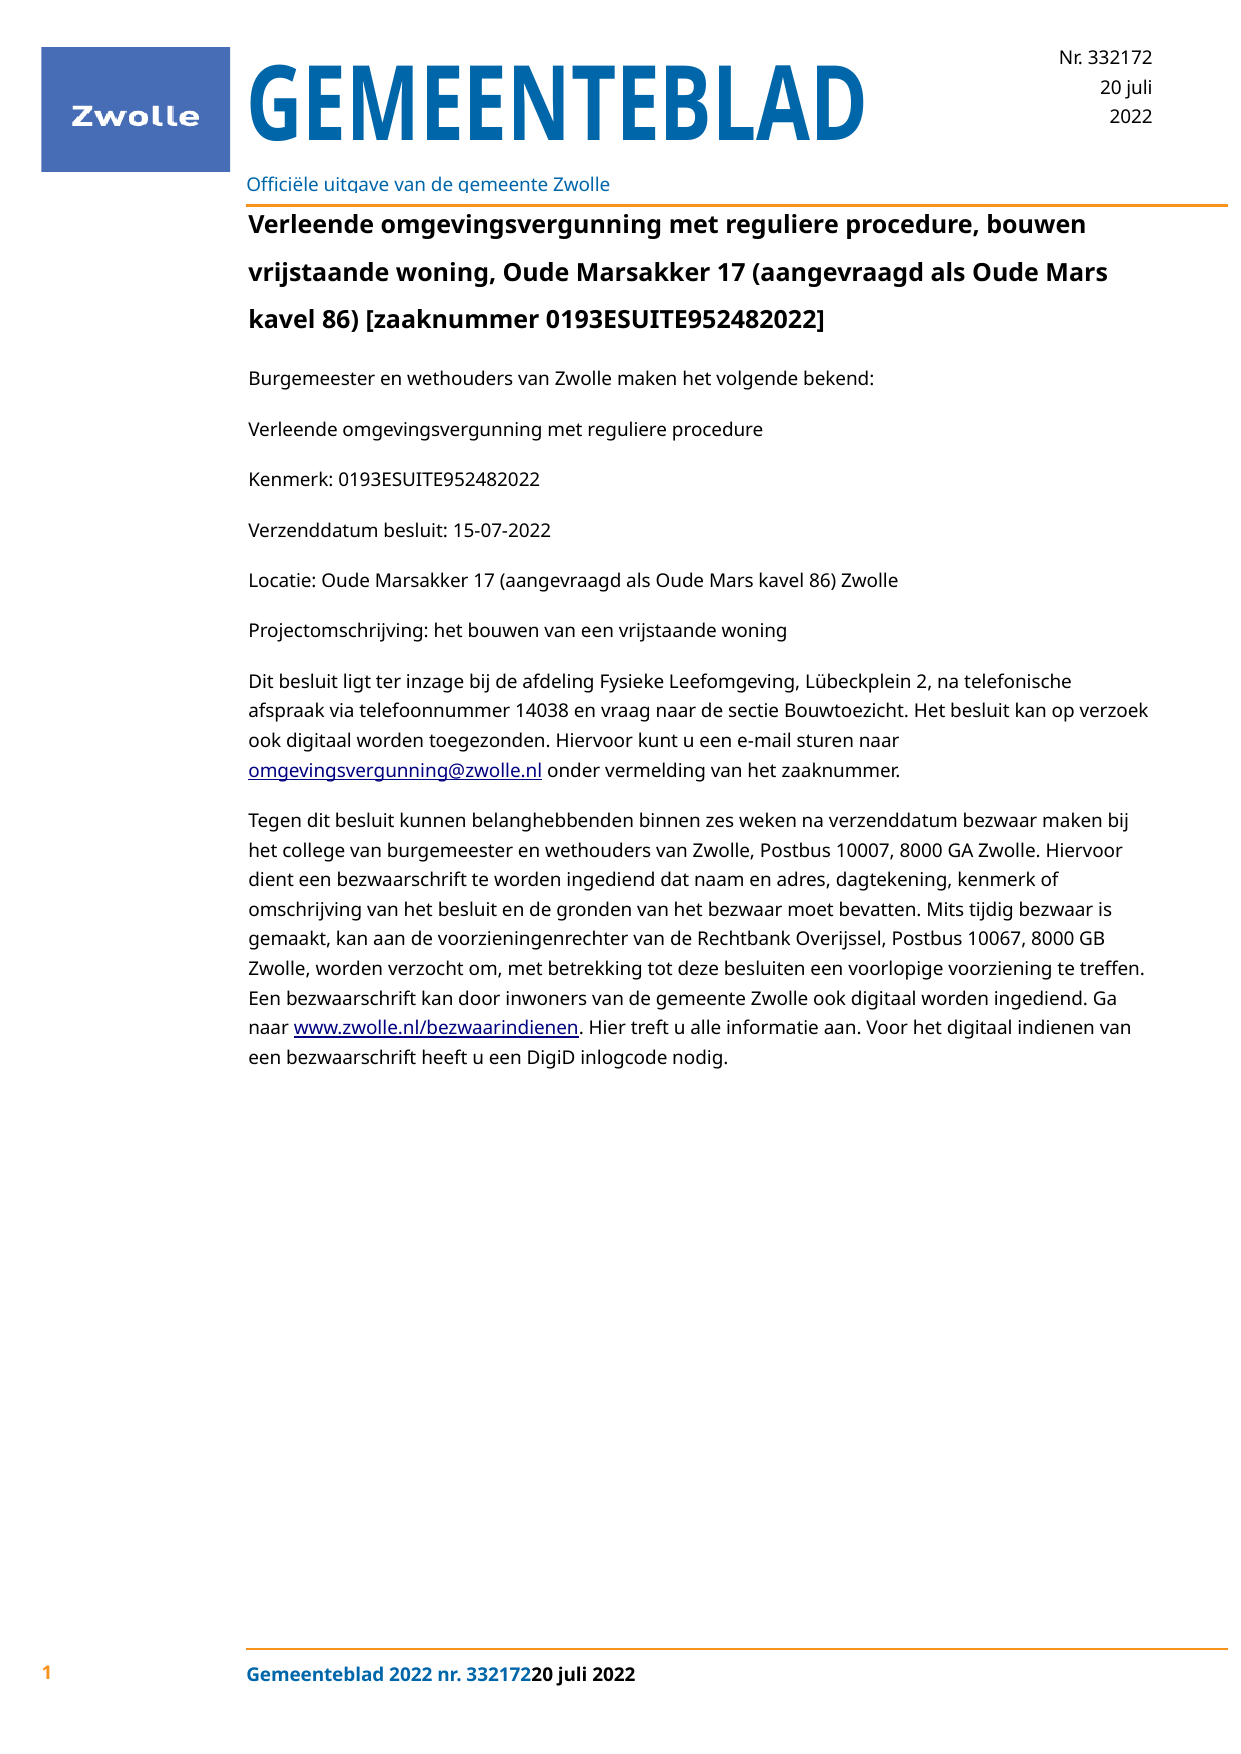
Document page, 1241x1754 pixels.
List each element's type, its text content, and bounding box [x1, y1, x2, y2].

text Burgemeester en wethouders van Zwolle maken het volgende bekend: [248, 366, 1152, 391]
text Verleende omgevingsvergunning met reguliere procedure [248, 416, 1152, 442]
text Tegen dit besluit kunnen belanghebbenden binnen zes weken na verzenddatum bezwaar maken bij het college van burgemeester en wethouders van Zwolle, Postbus 10007, 8000 GA Zwolle. Hiervoor dient een bezwaarschrift te worden ingediend dat naam en adres, dagtekening, kenmerk of omschrijving van het besluit en de gronden van het bezwaar moet bevatten. Mits tijdig bezwaar is gemaakt, kan aan de voorzieningenrechter van de Rechtbank Overijssel, Postbus 10067, 8000 GB Zwolle, worden verzocht om, met betrekking tot deze besluiten een voorlopige voorziening te treffen. Een bezwaarschrift kan door inwoners van de gemeente Zwolle ook digitaal worden ingediend. Ga naar www.zwolle.nl/bezwaarindienen. Hier treft u alle informatie aan. Voor het digitaal indienen van een bezwaarschrift heeft u een DigiD inlogcode nodig. [248, 807, 1152, 1069]
text Projectomschrijving: het bouwen van een vrijstaande woning [248, 618, 1152, 643]
text Locatie: Oude Marsakker 17 (aangevraagd als Oude Mars kavel 86) Zwolle [248, 567, 1152, 593]
text Verleende omgevingsvergunning met reguliere procedure, bouwen vrijstaande woning, Oude Marsakker 17 (aangevraagd als Oude Mars kavel 86) [zaaknummer 0193ESUITE952482022] [248, 207, 1152, 336]
picture [41, 47, 231, 172]
text Kenmerk: 0193ESUITE952482022 [248, 466, 1152, 492]
text Verzenddatum besluit: 15-07-2022 [248, 517, 1152, 542]
text Dit besluit ligt ter inzage bij de afdeling Fysieke Leefomgeving, Lübeckplein 2, na telefonische afspraak via telefoonnummer 14038 en vraag naar de sectie Bouwtoezicht. Het besluit kan op verzoek ook digitaal worden toegezonden. Hiervoor kunt u een e-mail sturen naar omgevingsvergunning@zwolle.nl onder vermelding van het zaaknummer. [248, 668, 1152, 782]
